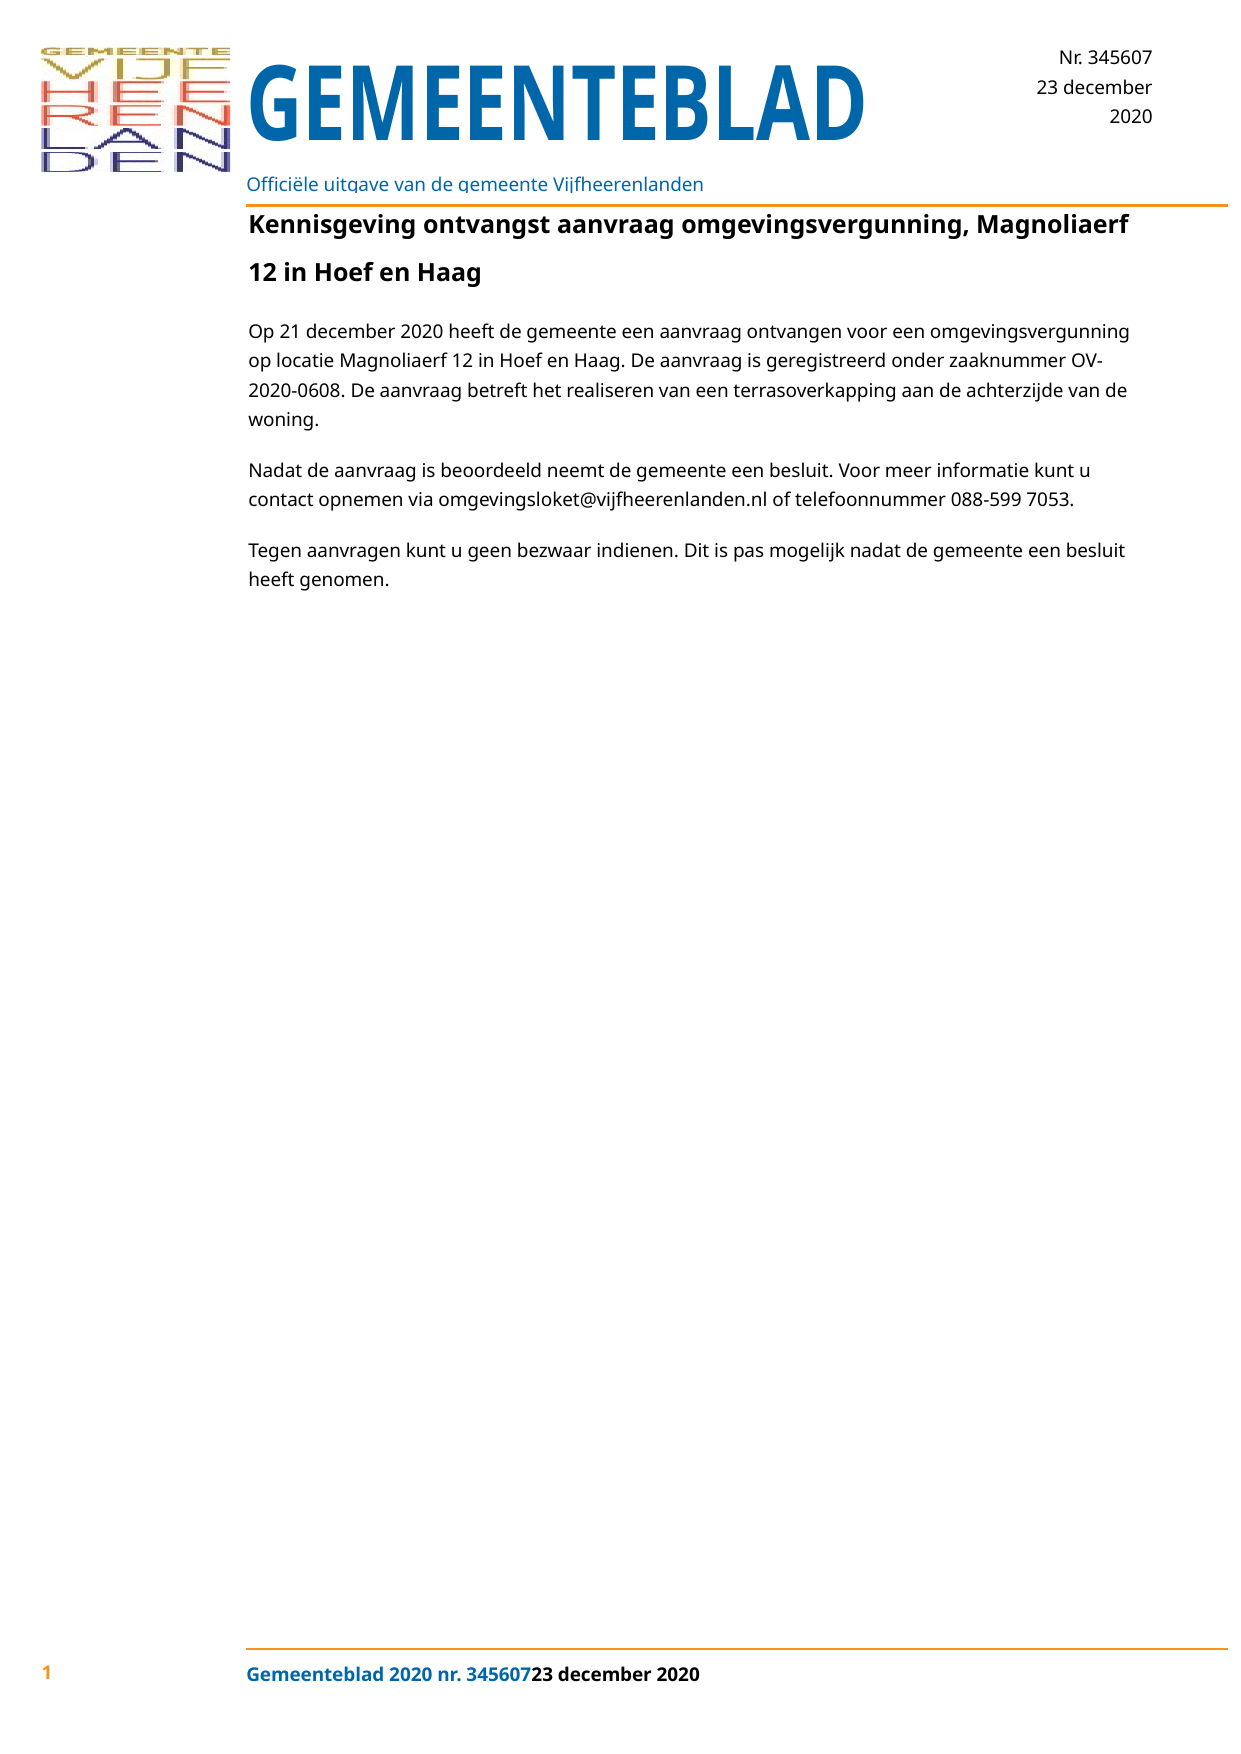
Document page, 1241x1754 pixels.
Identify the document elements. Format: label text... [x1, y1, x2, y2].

text Tegen aanvragen kunt u geen bezwaar indienen. Dit is pas mogelijk nadat de gemeente een besluit heeft genomen. [248, 537, 1152, 592]
text Nadat de aanvraag is beoordeeld neemt de gemeente een besluit. Voor meer informatie kunt u contact opnemen via omgevingsloket@vijfheerenlanden.nl of telefoonnummer 088-599 7053. [248, 457, 1152, 512]
text Kennisgeving ontvangst aanvraag omgevingsvergunning, Magnoliaerf 12 in Hoef en Haag [248, 207, 1152, 288]
picture [41, 47, 231, 172]
text Op 21 december 2020 heeft de gemeente een aanvraag ontvangen voor een omgevingsvergunning op locatie Magnoliaerf 12 in Hoef en Haag. De aanvraag is geregistreerd onder zaaknummer OV-2020-0608. De aanvraag betreft het realiseren van een terrasoverkapping aan de achterzijde van de woning. [248, 318, 1152, 432]
